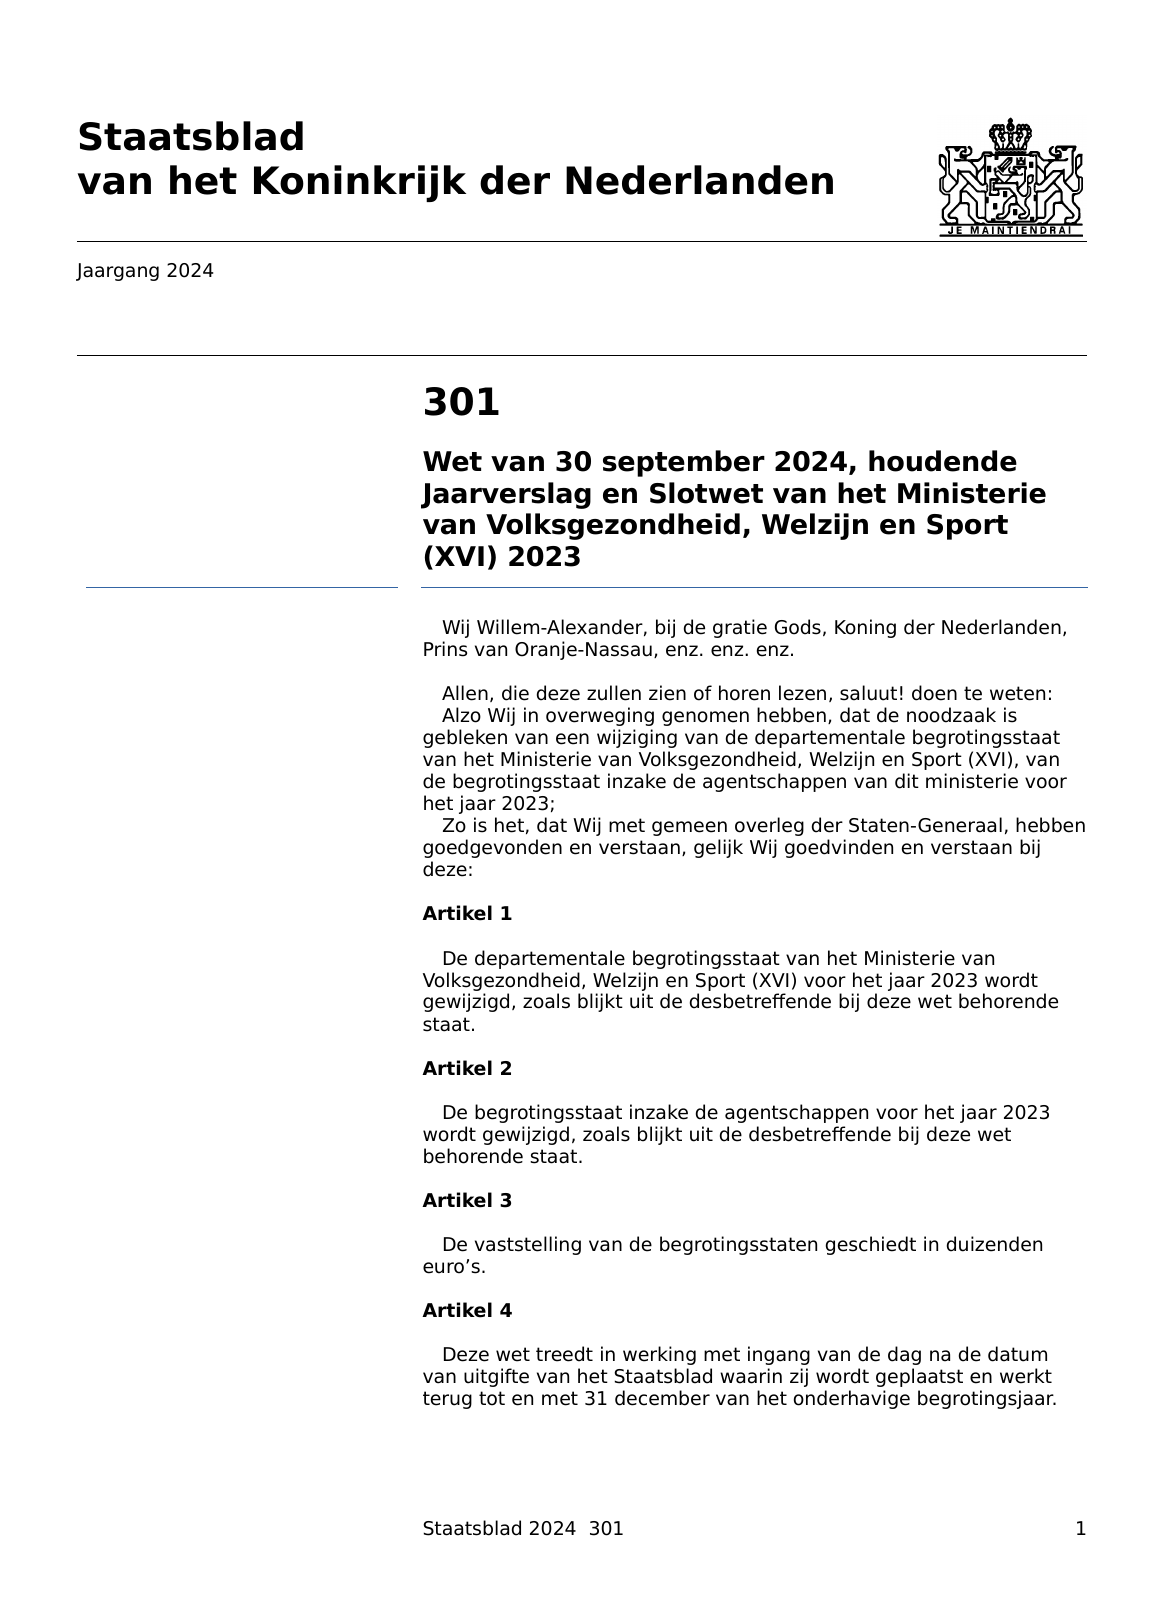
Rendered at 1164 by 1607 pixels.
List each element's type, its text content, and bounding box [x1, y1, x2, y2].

subtitle Artikel 1 [422, 903, 1087, 925]
text Alzo Wij in overweging genomen hebben, dat de noodzaak is gebleken van een wijziging van de departementale begrotingsstaat van het Ministerie van Volksgezondheid, Welzijn en Sport (XVI), van de begrotingsstaat inzake de agentschappen van dit ministerie voor het jaar 2023; [422, 705, 1087, 815]
text Deze wet treedt in werking met ingang van de dag na de datum van uitgifte van het Staatsblad waarin zij wordt geplaatst en werkt terug tot en met 31 december van het onderhavige begrotingsjaar. [422, 1344, 1087, 1410]
subtitle 301 [422, 381, 1087, 424]
table_cell Jaargang 2024 [77, 242, 1087, 355]
text De begrotingsstaat inzake de agentschappen voor het jaar 2023 wordt gewijzigd, zoals blijkt uit de desbetreffende bij deze wet behorende staat. [422, 1102, 1087, 1168]
subtitle Artikel 4 [422, 1300, 1087, 1322]
text De departementale begrotingsstaat van het Ministerie van Volksgezondheid, Welzijn en Sport (XVI) voor het jaar 2023 wordt gewijzigd, zoals blijkt uit de desbetreffende bij deze wet behorende staat. [422, 947, 1087, 1035]
table_header Staatsblad van het Koninkrijk der Nederlanden [77, 100, 886, 241]
text De vaststelling van de begrotingsstaten geschiedt in duizenden euro’s. [422, 1234, 1087, 1278]
table_header [886, 100, 1087, 241]
text Wij Willem-Alexander, bij de gratie Gods, Koning der Nederlanden, Prins van Oranje-Nassau, enz. enz. enz. [422, 617, 1087, 661]
text Zo is het, dat Wij met gemeen overleg der Staten-Generaal, hebben goedgevonden en verstaan, gelijk Wij goedvinden en verstaan bij deze: [422, 815, 1087, 881]
picture [936, 115, 1087, 240]
text Wet van 30 september 2024, houdende Jaarverslag en Slotwet van het Ministerie van Volksgezondheid, Welzijn en Sport (XVI) 2023 [422, 447, 1087, 573]
text Allen, die deze zullen zien of horen lezen, saluut! doen te weten: [422, 683, 1087, 705]
subtitle Artikel 3 [422, 1190, 1087, 1212]
subtitle Artikel 2 [422, 1058, 1087, 1079]
